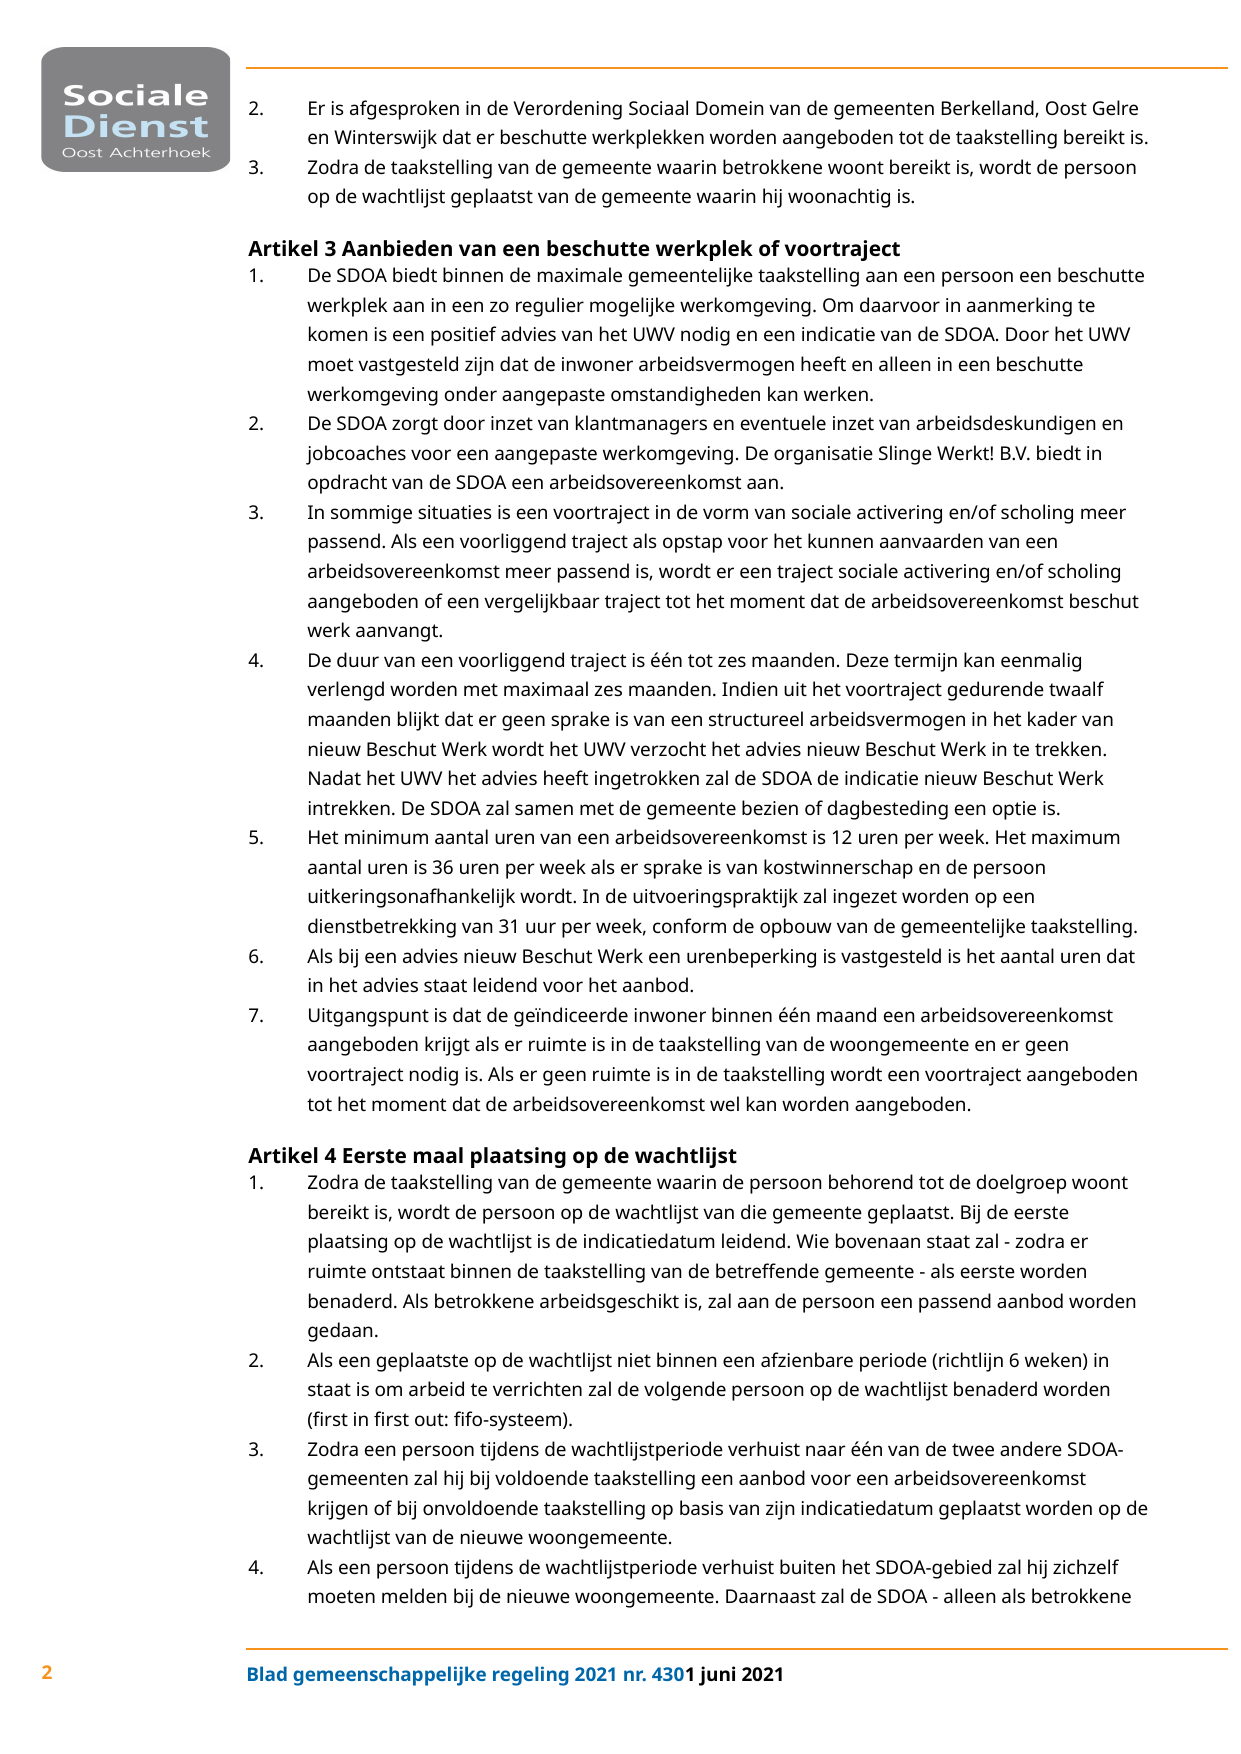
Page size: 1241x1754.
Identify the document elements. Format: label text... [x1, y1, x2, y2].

list Als bij een advies nieuw Beschut Werk een urenbeperking is vastgesteld is het aantal uren dat in het advies staat leidend voor het aanbod. [248, 943, 1152, 998]
list Zodra de taakstelling van de gemeente waarin betrokkene woont bereikt is, wordt de persoon op de wachtlijst geplaatst van de gemeente waarin hij woonachtig is. [248, 154, 1152, 209]
list Het minimum aantal uren van een arbeidsovereenkomst is 12 uren per week. Het maximum aantal uren is 36 uren per week als er sprake is van kostwinnerschap en de persoon uitkeringsonafhankelijk wordt. In de uitvoeringspraktijk zal ingezet worden op een dienstbetrekking van 31 uur per week, conform de opbouw van de gemeentelijke taakstelling. [248, 824, 1152, 939]
list De SDOA zorgt door inzet van klantmanagers en eventuele inzet van arbeidsdeskundigen en jobcoaches voor een aangepaste werkomgeving. De organisatie Slinge Werkt! B.V. biedt in opdracht van de SDOA een arbeidsovereenkomst aan. [248, 410, 1152, 495]
text Artikel 3 Aanbieden van een beschutte werkplek of voortraject [248, 234, 1152, 262]
list Als een persoon tijdens de wachtlijstperiode verhuist buiten het SDOA-gebied zal hij zichzelf moeten melden bij de nieuwe woongemeente. Daarnaast zal de SDOA - alleen als betrokkene [248, 1554, 1152, 1609]
list De SDOA biedt binnen de maximale gemeentelijke taakstelling aan een persoon een beschutte werkplek aan in een zo regulier mogelijke werkomgeving. Om daarvoor in aanmerking te komen is een positief advies van het UWV nodig en een indicatie van de SDOA. Door het UWV moet vastgesteld zijn dat de inwoner arbeidsvermogen heeft en alleen in een beschutte werkomgeving onder aangepaste omstandigheden kan werken. [248, 262, 1152, 406]
text Artikel 4 Eerste maal plaatsing op de wachtlijst [248, 1141, 1152, 1169]
list In sommige situaties is een voortraject in de vorm van sociale activering en/of scholing meer passend. Als een voorliggend traject als opstap voor het kunnen aanvaarden van een arbeidsovereenkomst meer passend is, wordt er een traject sociale activering en/of scholing aangeboden of een vergelijkbaar traject tot het moment dat de arbeidsovereenkomst beschut werk aanvangt. [248, 499, 1152, 643]
list Uitgangspunt is dat de geïndiceerde inwoner binnen één maand een arbeidsovereenkomst aangeboden krijgt als er ruimte is in de taakstelling van de woongemeente en er geen voortraject nodig is. Als er geen ruimte is in de taakstelling wordt een voortraject aangeboden tot het moment dat de arbeidsovereenkomst wel kan worden aangeboden. [248, 1002, 1152, 1116]
list Zodra de taakstelling van de gemeente waarin de persoon behorend tot de doelgroep woont bereikt is, wordt de persoon op de wachtlijst van die gemeente geplaatst. Bij de eerste plaatsing op de wachtlijst is de indicatiedatum leidend. Wie bovenaan staat zal - zodra er ruimte ontstaat binnen de taakstelling van de betreffende gemeente - als eerste worden benaderd. Als betrokkene arbeidsgeschikt is, zal aan de persoon een passend aanbod worden gedaan. [248, 1169, 1152, 1343]
list Er is afgesproken in de Verordening Sociaal Domein van de gemeenten Berkelland, Oost Gelre en Winterswijk dat er beschutte werkplekken worden aangeboden tot de taakstelling bereikt is. [248, 95, 1152, 150]
list Als een geplaatste op de wachtlijst niet binnen een afzienbare periode (richtlijn 6 weken) in staat is om arbeid te verrichten zal de volgende persoon op de wachtlijst benaderd worden (first in first out: fifo-systeem). [248, 1347, 1152, 1432]
picture [41, 47, 231, 172]
list De duur van een voorliggend traject is één tot zes maanden. Deze termijn kan eenmalig verlengd worden met maximaal zes maanden. Indien uit het voortraject gedurende twaalf maanden blijkt dat er geen sprake is van een structureel arbeidsvermogen in het kader van nieuw Beschut Werk wordt het UWV verzocht het advies nieuw Beschut Werk in te trekken. Nadat het UWV het advies heeft ingetrokken zal de SDOA de indicatie nieuw Beschut Werk intrekken. De SDOA zal samen met de gemeente bezien of dagbesteding een optie is. [248, 647, 1152, 821]
list Zodra een persoon tijdens de wachtlijstperiode verhuist naar één van de twee andere SDOA-gemeenten zal hij bij voldoende taakstelling een aanbod voor een arbeidsovereenkomst krijgen of bij onvoldoende taakstelling op basis van zijn indicatiedatum geplaatst worden op de wachtlijst van de nieuwe woongemeente. [248, 1436, 1152, 1550]
